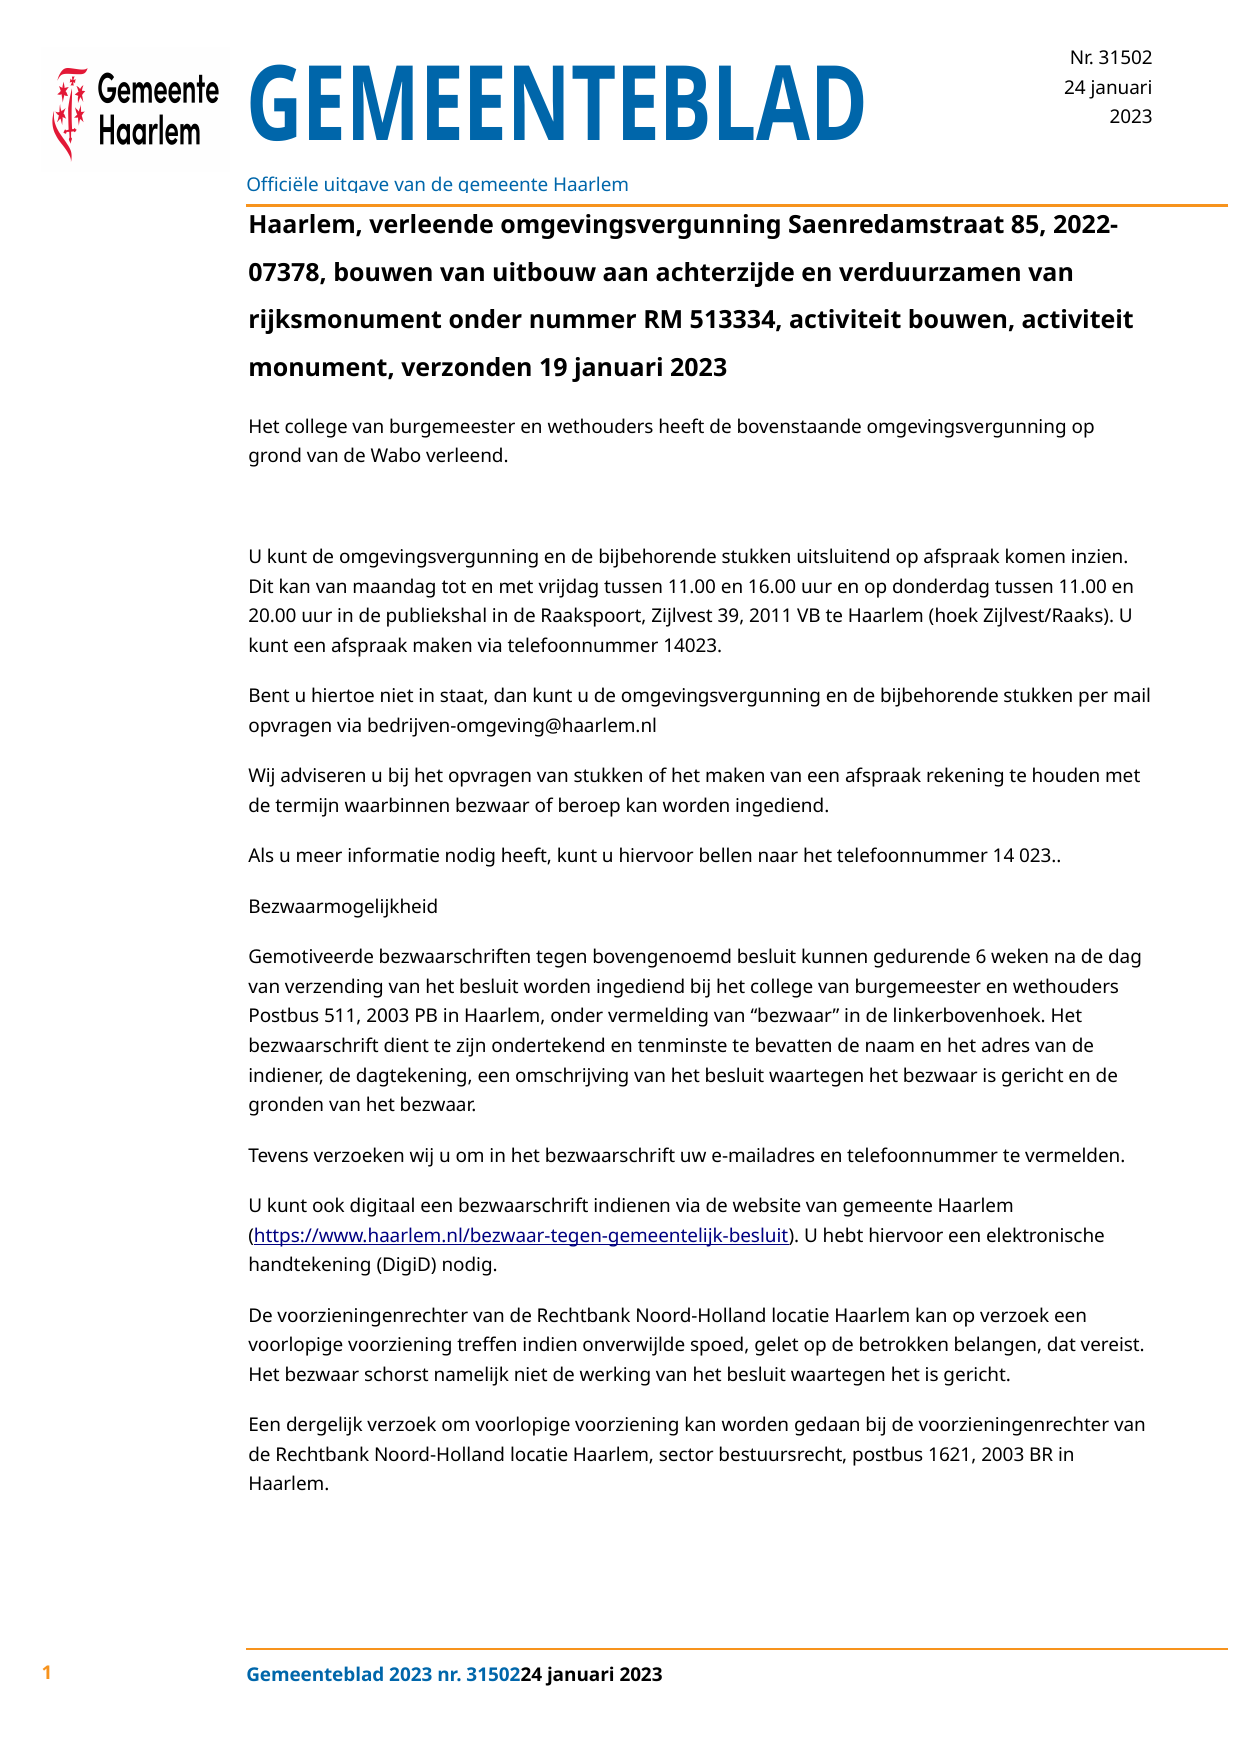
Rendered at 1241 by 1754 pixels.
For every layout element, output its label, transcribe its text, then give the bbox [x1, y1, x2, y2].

text Bezwaarmogelijkheid [248, 893, 1152, 919]
picture [41, 47, 231, 172]
text U kunt ook digitaal een bezwaarschrift indienen via de website van gemeente Haarlem (https://www.haarlem.nl/bezwaar-tegen-gemeentelijk-besluit). U hebt hiervoor een elektronische handtekening (DigiD) nodig. [248, 1192, 1152, 1277]
text Bent u hiertoe niet in staat, dan kunt u de omgevingsvergunning en de bijbehorende stukken per mail opvragen via bedrijven-omgeving@haarlem.nl [248, 683, 1152, 738]
text Tevens verzoeken wij u om in het bezwaarschrift uw e-mailadres en telefoonnummer te vermelden. [248, 1142, 1152, 1168]
text Haarlem, verleende omgevingsvergunning Saenredamstraat 85, 2022-07378, bouwen van uitbouw aan achterzijde en verduurzamen van rijksmonument onder nummer RM 513334, activiteit bouwen, activiteit monument, verzonden 19 januari 2023 [248, 207, 1152, 384]
text Het college van burgemeester en wethouders heeft de bovenstaande omgevingsvergunning op grond van de Wabo verleend. [248, 413, 1152, 468]
text U kunt de omgevingsvergunning en de bijbehorende stukken uitsluitend op afspraak komen inzien. Dit kan van maandag tot en met vrijdag tussen 11.00 en 16.00 uur en op donderdag tussen 11.00 en 20.00 uur in de publiekshal in de Raakspoort, Zijlvest 39, 2011 VB te Haarlem (hoek Zijlvest/Raaks). U kunt een afspraak maken via telefoonnummer 14023. [248, 543, 1152, 658]
text Een dergelijk verzoek om voorlopige voorziening kan worden gedaan bij de voorzieningenrechter van de Rechtbank Noord-Holland locatie Haarlem, sector bestuursrecht, postbus 1621, 2003 BR in Haarlem. [248, 1411, 1152, 1496]
text Gemotiveerde bezwaarschriften tegen bovengenoemd besluit kunnen gedurende 6 weken na de dag van verzending van het besluit worden ingediend bij het college van burgemeester en wethouders Postbus 511, 2003 PB in Haarlem, onder vermelding van “bezwaar” in de linkerbovenhoek. Het bezwaarschrift dient te zijn ondertekend en tenminste te bevatten de naam en het adres van de indiener, de dagtekening, een omschrijving van het besluit waartegen het bezwaar is gericht en de gronden van het bezwaar. [248, 943, 1152, 1117]
text Als u meer informatie nodig heeft, kunt u hiervoor bellen naar het telefoonnummer 14 023.. [248, 843, 1152, 868]
text Wij adviseren u bij het opvragen van stukken of het maken van een afspraak rekening te houden met de termijn waarbinnen bezwaar of beroep kan worden ingediend. [248, 763, 1152, 818]
text De voorzieningenrechter van de Rechtbank Noord-Holland locatie Haarlem kan op verzoek een voorlopige voorziening treffen indien onverwijlde spoed, gelet op de betrokken belangen, dat vereist. Het bezwaar schorst namelijk niet de werking van het besluit waartegen het is gericht. [248, 1302, 1152, 1387]
